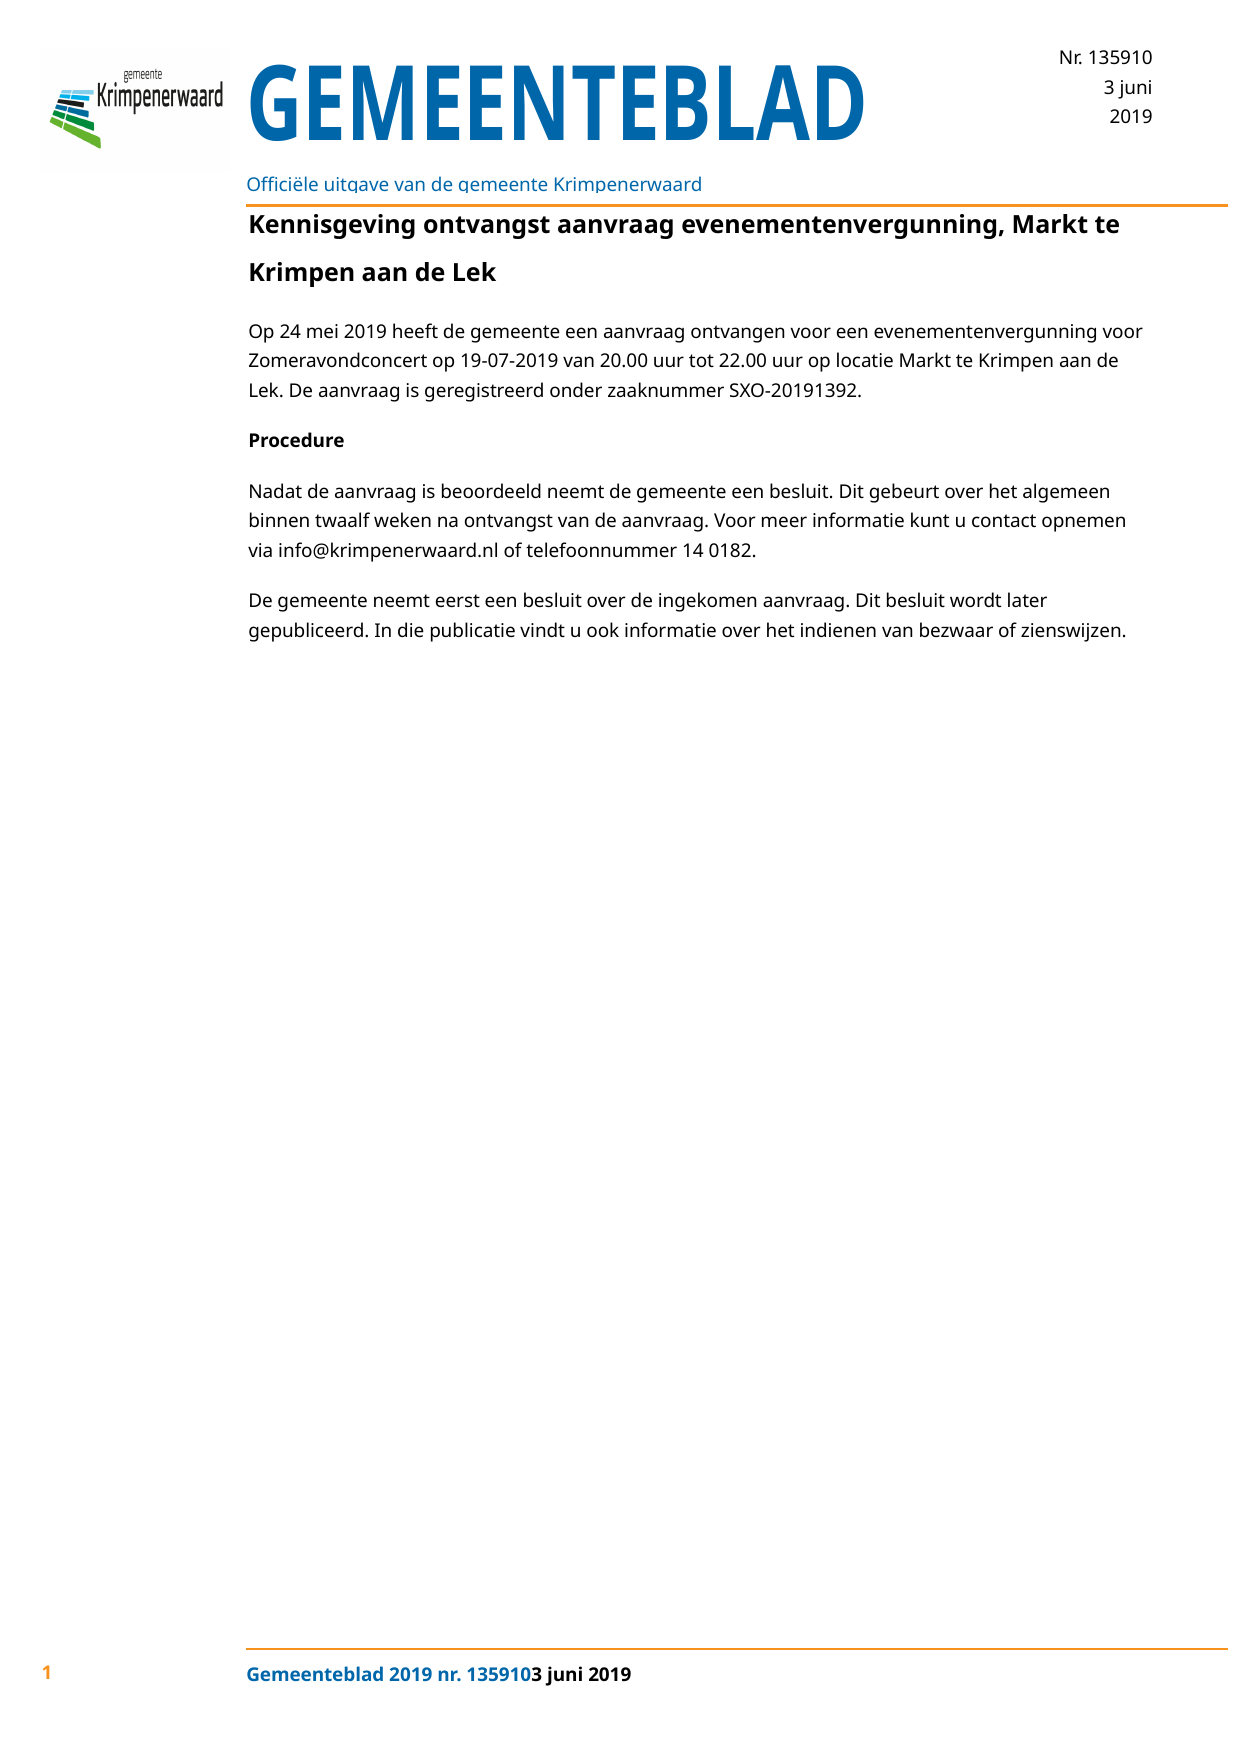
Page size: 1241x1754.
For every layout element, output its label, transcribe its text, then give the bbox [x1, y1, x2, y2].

text De gemeente neemt eerst een besluit over de ingekomen aanvraag. Dit besluit wordt later gepubliceerd. In die publicatie vindt u ook informatie over het indienen van bezwaar of zienswijzen. [248, 587, 1152, 643]
text Nadat de aanvraag is beoordeeld neemt de gemeente een besluit. Dit gebeurt over het algemeen binnen twaalf weken na ontvangst van de aanvraag. Voor meer informatie kunt u contact opnemen via info@krimpenerwaard.nl of telefoonnummer 14 0182. [248, 478, 1152, 563]
text Procedure [248, 427, 1152, 453]
picture [41, 47, 231, 172]
text Op 24 mei 2019 heeft de gemeente een aanvraag ontvangen voor een evenementenvergunning voor Zomeravondconcert op 19-07-2019 van 20.00 uur tot 22.00 uur op locatie Markt te Krimpen aan de Lek. De aanvraag is geregistreerd onder zaaknummer SXO-20191392. [248, 318, 1152, 403]
text Kennisgeving ontvangst aanvraag evenementenvergunning, Markt te Krimpen aan de Lek [248, 207, 1152, 288]
